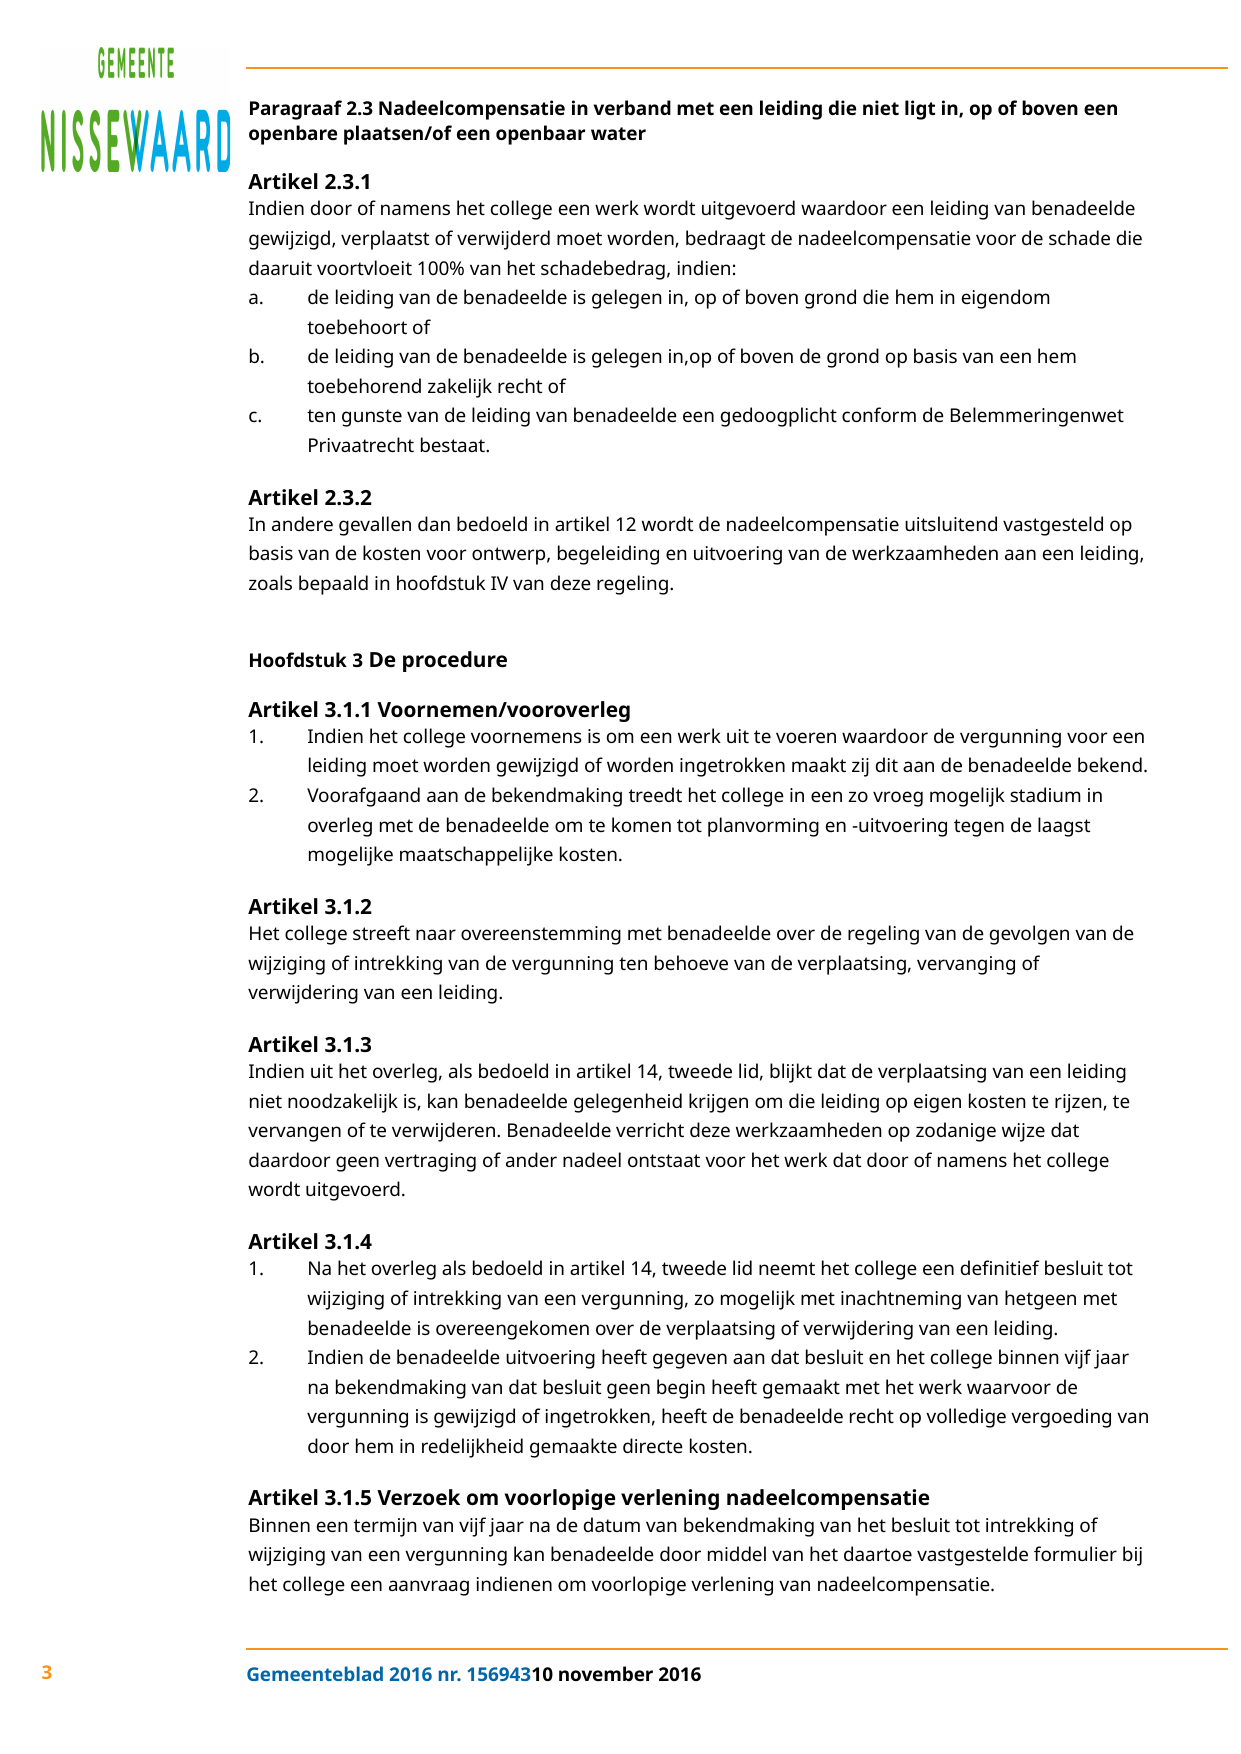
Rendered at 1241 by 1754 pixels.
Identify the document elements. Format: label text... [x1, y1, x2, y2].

text Artikel 3.1.4 [248, 1227, 1152, 1256]
list ten gunste van de leiding van benadeelde een gedoogplicht conform de Belemmeringenwet Privaatrecht bestaat. [248, 403, 1152, 458]
text Paragraaf 2.3 Nadeelcompensatie in verband met een leiding die niet ligt in, op of boven een openbare plaatsen/of een openbaar water [248, 95, 1152, 146]
text In andere gevallen dan bedoeld in artikel 12 wordt de nadeelcompensatie uitsluitend vastgesteld op basis van de kosten voor ontwerp, begeleiding en uitvoering van de werkzaamheden aan een leiding, zoals bepaald in hoofdstuk IV van deze regeling. [248, 511, 1152, 596]
text Indien door of namens het college een werk wordt uitgevoerd waardoor een leiding van benadeelde gewijzigd, verplaatst of verwijderd moet worden, bedraagt de nadeelcompensatie voor de schade die daaruit voortvloeit 100% van het schadebedrag, indien: [248, 196, 1152, 280]
picture [201, 122, 206, 138]
text Artikel 3.1.1 Voornemen/vooroverleg [248, 695, 1152, 723]
text Artikel 2.3.1 [248, 167, 1152, 196]
text Artikel 3.1.3 [248, 1030, 1152, 1058]
text Artikel 3.1.5 Verzoek om voorlopige verlening nadeelcompensatie [248, 1483, 1152, 1512]
text Binnen een termijn van vijf jaar na de datum van bekendmaking van het besluit tot intrekking of wijziging van een vergunning kan benadeelde door middel van het daartoe vastgestelde formulier bij het college een aanvraag indienen om voorlopige verlening van nadeelcompensatie. [248, 1512, 1152, 1597]
text Artikel 3.1.2 [248, 892, 1152, 920]
list de leiding van de benadeelde is gelegen in,op of boven de grond op basis van een hem toebehorend zakelijk recht of [248, 343, 1152, 399]
text Artikel 2.3.2 [248, 483, 1152, 511]
list Indien de benadeelde uitvoering heeft gegeven aan dat besluit en het college binnen vijf jaar na bekendmaking van dat besluit geen begin heeft gemaakt met het werk waarvoor de vergunning is gewijzigd of ingetrokken, heeft de benadeelde recht op volledige vergoeding van door hem in redelijkheid gemaakte directe kosten. [248, 1344, 1152, 1459]
text Indien uit het overleg, als bedoeld in artikel 14, tweede lid, blijkt dat de verplaatsing van een leiding niet noodzakelijk is, kan benadeelde gelegenheid krijgen om die leiding op eigen kosten te rijzen, te vervangen of te verwijderen. Benadeelde verricht deze werkzaamheden op zodanige wijze dat daardoor geen vertraging of ander nadeel ontstaat voor het werk dat door of namens het college wordt uitgevoerd. [248, 1058, 1152, 1202]
text Het college streeft naar overeenstemming met benadeelde over de regeling van de gevolgen van de wijziging of intrekking van de vergunning ten behoeve van de verplaatsing, vervanging of verwijdering van een leiding. [248, 920, 1152, 1005]
list Indien het college voornemens is om een werk uit te voeren waardoor de vergunning voor een leiding moet worden gewijzigd of worden ingetrokken maakt zij dit aan de benadeelde bekend. [248, 723, 1152, 778]
list Voorafgaand aan de bekendmaking treedt het college in een zo vroeg mogelijk stadium in overleg met de benadeelde om te komen tot planvorming en -uitvoering tegen de laagst mogelijke maatschappelijke kosten. [248, 782, 1152, 867]
picture [222, 122, 227, 160]
list de leiding van de benadeelde is gelegen in, op of boven grond die hem in eigendom toebehoort of [248, 284, 1152, 339]
list Na het overleg als bedoeld in artikel 14, tweede lid neemt het college een definitief besluit tot wijziging of intrekking van een vergunning, zo mogelijk met inachtneming van hetgeen met benadeelde is overeengekomen over de verplaatsing of verwijdering van een leiding. [248, 1256, 1152, 1340]
text Hoofdstuk 3 De procedure [248, 645, 1152, 674]
picture [176, 157, 187, 172]
picture [41, 47, 231, 172]
picture [200, 151, 206, 172]
picture [154, 157, 165, 172]
